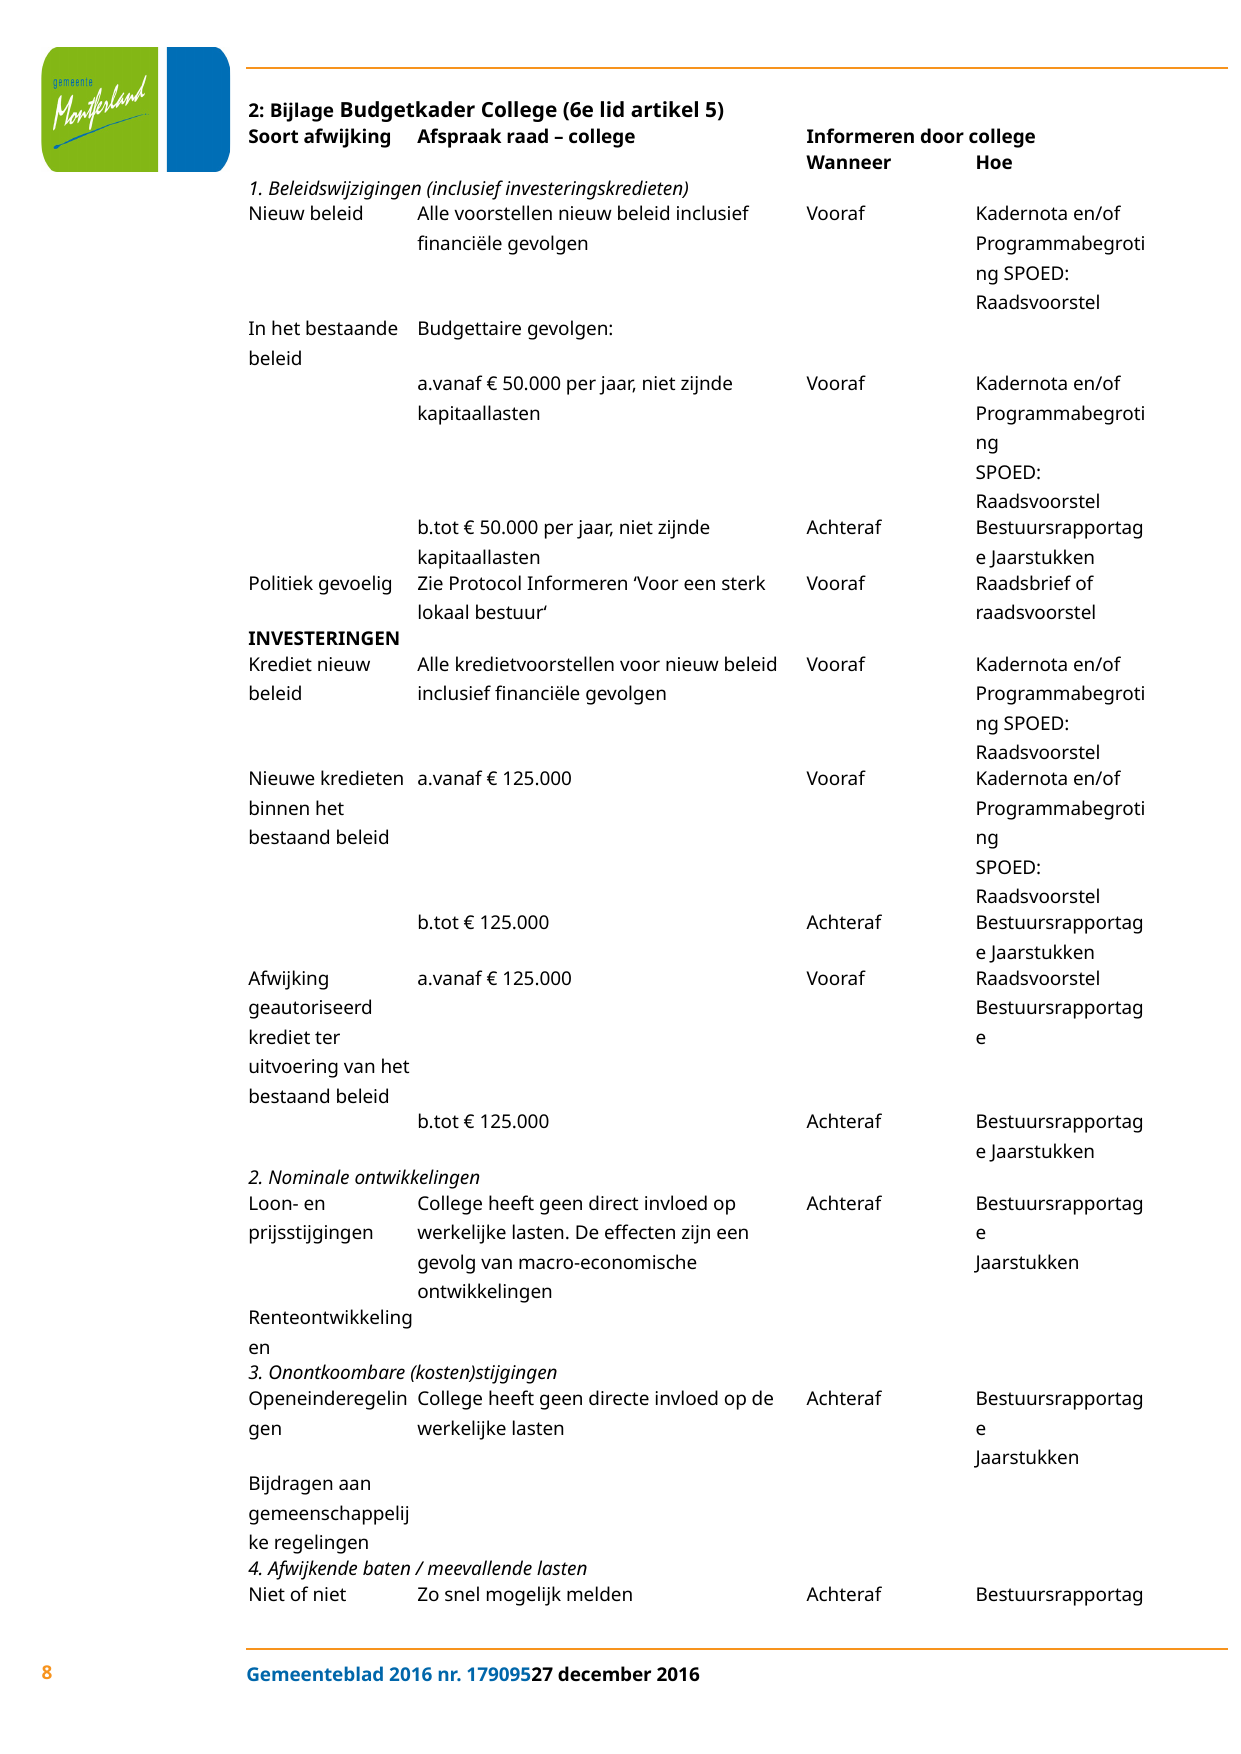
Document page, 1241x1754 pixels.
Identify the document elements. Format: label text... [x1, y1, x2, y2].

table_cell Raadsbrief of raadsvoorstel [975, 570, 1152, 625]
picture [41, 47, 231, 172]
table_cell [975, 1470, 1152, 1555]
table_cell [975, 625, 1152, 651]
table_cell b.tot € 50.000 per jaar, niet zijnde kapitaallasten [417, 515, 806, 570]
table_cell Bestuursrapportage Jaarstukken [975, 1385, 1152, 1470]
table_cell Niet of niet [248, 1581, 417, 1607]
table_cell Krediet nieuw beleid [248, 651, 417, 765]
text 2: Bijlage Budgetkader College (6e lid artikel 5) [248, 95, 1152, 123]
table_cell Bestuursrapportage Jaarstukken [975, 515, 1152, 570]
table_cell Bestuursrapportage Jaarstukken [975, 909, 1152, 965]
table_cell College heeft geen direct invloed op werkelijke lasten. De effecten zijn een gevolg van macro-economische ontwikkelingen [417, 1190, 806, 1304]
table_cell 3. Onontkoombare (kosten)stijgingen [248, 1360, 806, 1385]
table_cell [975, 1360, 1152, 1385]
table_cell [975, 1304, 1152, 1359]
table_cell Zie Protocol Informeren ‘Voor een sterk lokaal bestuur‘ [417, 570, 806, 625]
table_cell [806, 1555, 975, 1581]
table_cell 2. Nominale ontwikkelingen [248, 1164, 806, 1190]
table_cell [417, 1304, 806, 1359]
table_cell Openeinderegelingen [248, 1385, 417, 1470]
table_cell [248, 149, 417, 175]
table_cell [806, 315, 975, 370]
table_cell [417, 149, 806, 175]
table_cell [806, 625, 975, 651]
table_header Afspraak raad – college [417, 124, 806, 149]
table_cell [248, 1109, 417, 1164]
table_cell Vooraf [806, 965, 975, 1109]
table_cell [975, 1555, 1152, 1581]
table_cell 4. Afwijkende baten / meevallende lasten [248, 1555, 806, 1581]
table_cell [417, 1470, 806, 1555]
table_cell Bestuursrapportage Jaarstukken [975, 1190, 1152, 1304]
table_cell Nieuwe kredieten binnen het bestaand beleid [248, 765, 417, 909]
table_cell [806, 1470, 975, 1555]
table_cell Hoe [975, 149, 1152, 175]
table_cell Politiek gevoelig [248, 570, 417, 625]
table_cell b.tot € 125.000 [417, 1109, 806, 1164]
table_cell Bijdragen aan gemeenschappelijke regelingen [248, 1470, 417, 1555]
table_cell Nieuw beleid [248, 201, 417, 315]
table_cell Budgettaire gevolgen: [417, 315, 806, 370]
table_cell College heeft geen directe invloed op de werkelijke lasten [417, 1385, 806, 1470]
table_cell b.tot € 125.000 [417, 909, 806, 965]
table_cell a.vanaf € 125.000 [417, 965, 806, 1109]
table_cell Afwijking geautoriseerd krediet ter uitvoering van het bestaand beleid [248, 965, 417, 1109]
table_cell [806, 1304, 975, 1359]
table_cell [806, 175, 975, 201]
table_cell Bestuursrapportag [975, 1581, 1152, 1607]
table_header Soort afwijking [248, 124, 417, 149]
table_cell Wanneer [806, 149, 975, 175]
table_cell [975, 1164, 1152, 1190]
table_cell a.vanaf € 50.000 per jaar, niet zijnde kapitaallasten [417, 370, 806, 514]
table_cell Kadernota en/of Programmabegroting SPOED: Raadsvoorstel [975, 765, 1152, 909]
table_cell [248, 515, 417, 570]
table_cell Vooraf [806, 651, 975, 765]
table_cell Kadernota en/of Programmabegroting SPOED: Raadsvoorstel [975, 370, 1152, 514]
table_cell Loon- en prijsstijgingen [248, 1190, 417, 1304]
table_cell In het bestaande beleid [248, 315, 417, 370]
table_cell INVESTERINGEN [248, 625, 806, 651]
table_header Informeren door college [806, 124, 1152, 149]
table_cell Achteraf [806, 909, 975, 965]
table_cell Alle kredietvoorstellen voor nieuw beleid inclusief financiële gevolgen [417, 651, 806, 765]
table_cell [975, 315, 1152, 370]
table_cell Achteraf [806, 515, 975, 570]
table_cell Bestuursrapportage Jaarstukken [975, 1109, 1152, 1164]
table_cell Achteraf [806, 1109, 975, 1164]
table_cell Renteontwikkelingen [248, 1304, 417, 1359]
table_cell [248, 909, 417, 965]
table_cell Zo snel mogelijk melden [417, 1581, 806, 1607]
table_cell Vooraf [806, 765, 975, 909]
table_cell Kadernota en/of Programmabegroting SPOED: Raadsvoorstel [975, 201, 1152, 315]
table_cell Vooraf [806, 201, 975, 315]
table_cell Vooraf [806, 370, 975, 514]
table_cell 1. Beleidswijzigingen (inclusief investeringskredieten) [248, 175, 806, 201]
table_cell a.vanaf € 125.000 [417, 765, 806, 909]
table_cell [806, 1360, 975, 1385]
table_cell Kadernota en/of Programmabegroting SPOED: Raadsvoorstel [975, 651, 1152, 765]
table_cell Alle voorstellen nieuw beleid inclusief financiële gevolgen [417, 201, 806, 315]
table_cell Achteraf [806, 1385, 975, 1470]
table_cell [806, 1164, 975, 1190]
table_cell Raadsvoorstel Bestuursrapportage [975, 965, 1152, 1109]
table_cell [248, 370, 417, 514]
table_cell Vooraf [806, 570, 975, 625]
table_cell Achteraf [806, 1190, 975, 1304]
table_cell Achteraf [806, 1581, 975, 1607]
table_cell [975, 175, 1152, 201]
